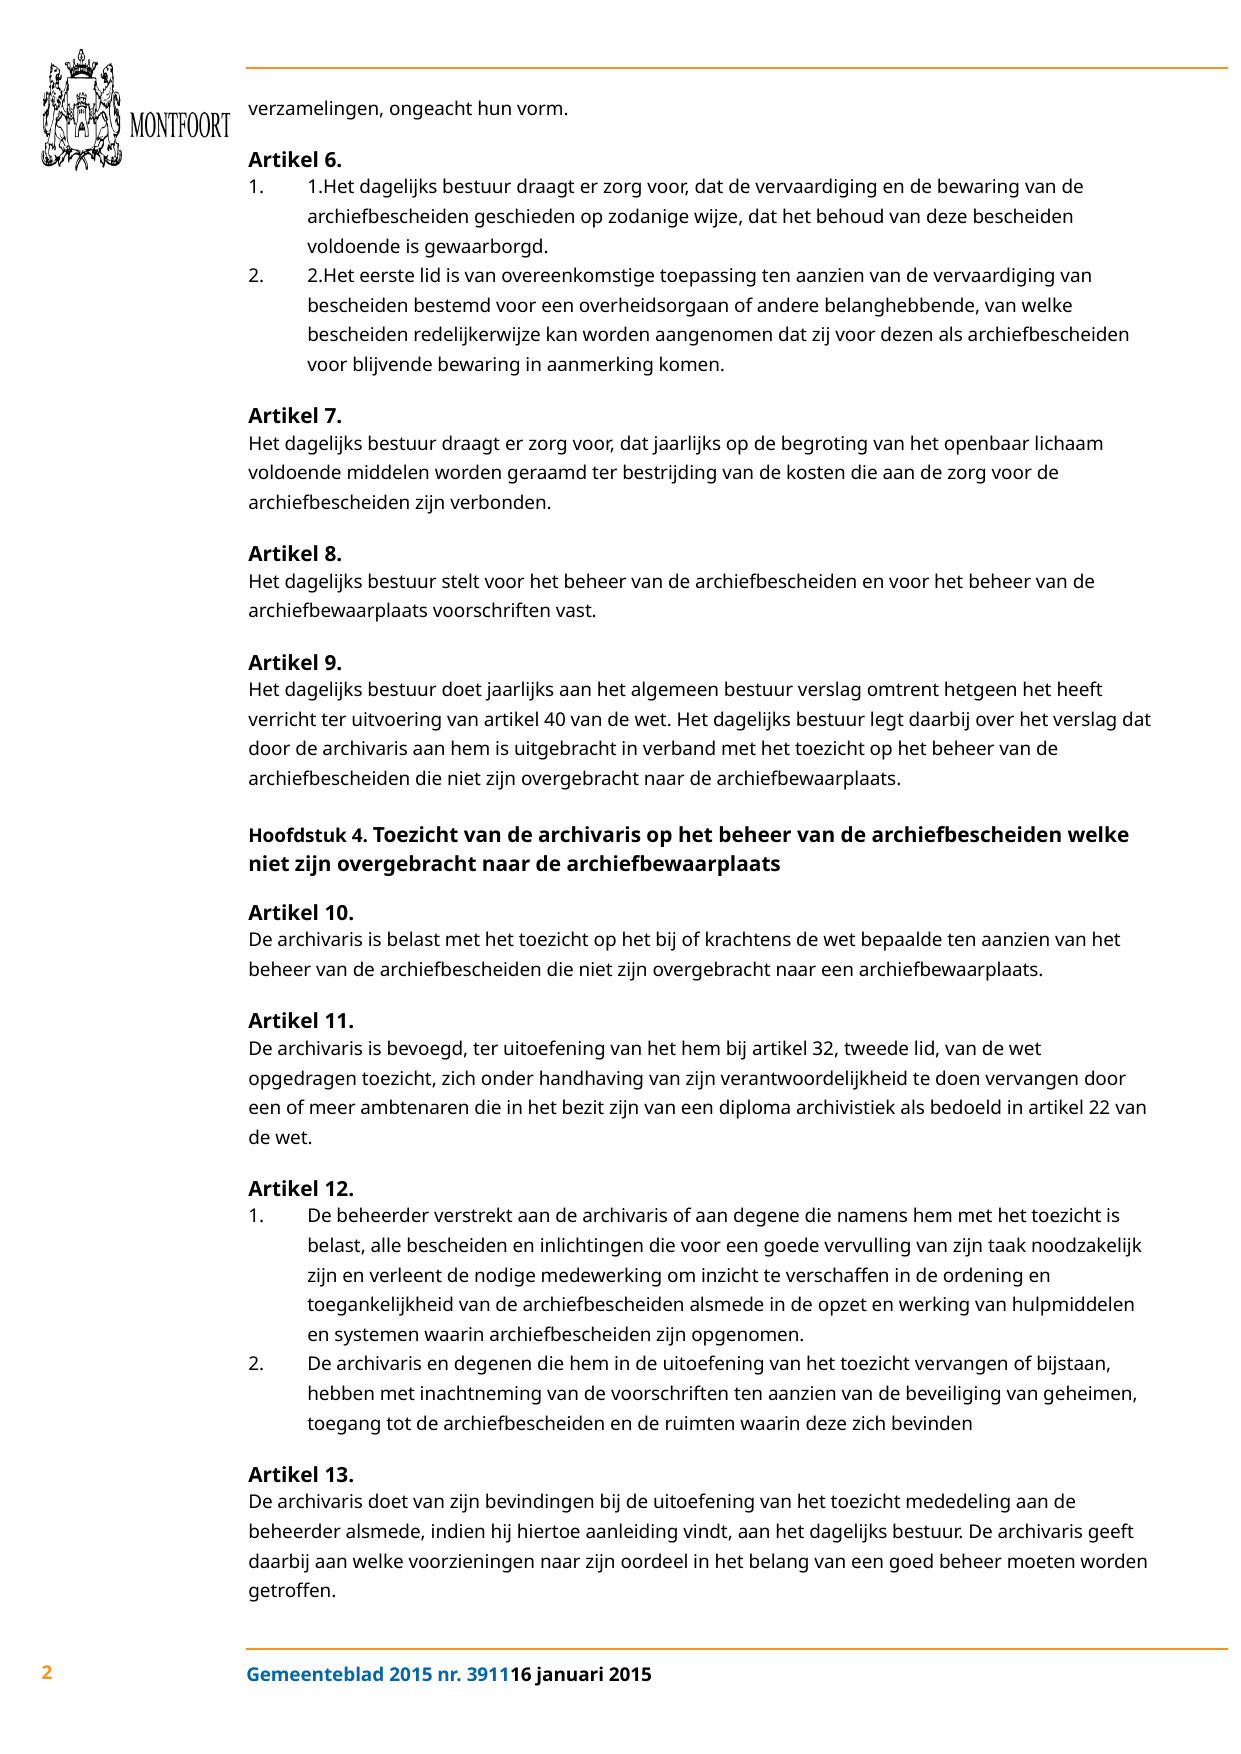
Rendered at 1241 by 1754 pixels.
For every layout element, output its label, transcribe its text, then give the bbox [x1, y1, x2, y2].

text Artikel 8. [248, 539, 1152, 568]
text Artikel 9. [248, 648, 1152, 676]
text Het dagelijks bestuur stelt voor het beheer van de archiefbescheiden en voor het beheer van de archiefbewaarplaats voorschriften vast. [248, 568, 1152, 623]
text De archivaris is bevoegd, ter uitoefening van het hem bij artikel 32, tweede lid, van de wet opgedragen toezicht, zich onder handhaving van zijn verantwoordelijkheid te doen vervangen door een of meer ambtenaren die in het bezit zijn van een diploma archivistiek als bedoeld in artikel 22 van de wet. [248, 1035, 1152, 1149]
list 1.Het dagelijks bestuur draagt er zorg voor, dat de vervaardiging en de bewaring van de archiefbescheiden geschieden op zodanige wijze, dat het behoud van deze bescheiden voldoende is gewaarborgd. [248, 174, 1152, 258]
list De beheerder verstrekt aan de archivaris of aan degene die namens hem met het toezicht is belast, alle bescheiden en inlichtingen die voor een goede vervulling van zijn taak noodzakelijk zijn en verleent de nodige medewerking om inzicht te verschaffen in de ordening en toegankelijkheid van de archiefbescheiden alsmede in de opzet en werking van hulpmiddelen en systemen waarin archiefbescheiden zijn opgenomen. [248, 1203, 1152, 1347]
text Artikel 11. [248, 1007, 1152, 1035]
text Artikel 6. [248, 145, 1152, 174]
list De archivaris en degenen die hem in de uitoefening van het toezicht vervangen of bijstaan, hebben met inachtneming van de voorschriften ten aanzien van de beveiliging van geheimen, toegang tot de archiefbescheiden en de ruimten waarin deze zich bevinden [248, 1351, 1152, 1436]
text Artikel 10. [248, 898, 1152, 927]
text Hoofdstuk 4. Toezicht van de archivaris op het beheer van de archiefbescheiden welke niet zijn overgebracht naar de archiefbewaarplaats [248, 821, 1152, 877]
text Artikel 13. [248, 1460, 1152, 1489]
picture [41, 47, 231, 172]
text Het dagelijks bestuur draagt er zorg voor, dat jaarlijks op de begroting van het openbaar lichaam voldoende middelen worden geraamd ter bestrijding van de kosten die aan de zorg voor de archiefbescheiden zijn verbonden. [248, 430, 1152, 515]
text De archivaris doet van zijn bevindingen bij de uitoefening van het toezicht mededeling aan de beheerder alsmede, indien hij hiertoe aanleiding vindt, aan het dagelijks bestuur. De archivaris geeft daarbij aan welke voorzieningen naar zijn oordeel in het belang van een goed beheer moeten worden getroffen. [248, 1489, 1152, 1603]
text verzamelingen, ongeacht hun vorm. [248, 95, 1152, 121]
text Artikel 12. [248, 1174, 1152, 1203]
text Artikel 7. [248, 402, 1152, 430]
text De archivaris is belast met het toezicht op het bij of krachtens de wet bepaalde ten aanzien van het beheer van de archiefbescheiden die niet zijn overgebracht naar een archiefbewaarplaats. [248, 927, 1152, 982]
text Het dagelijks bestuur doet jaarlijks aan het algemeen bestuur verslag omtrent hetgeen het heeft verricht ter uitvoering van artikel 40 van de wet. Het dagelijks bestuur legt daarbij over het verslag dat door de archivaris aan hem is uitgebracht in verband met het toezicht op het beheer van de archiefbescheiden die niet zijn overgebracht naar de archiefbewaarplaats. [248, 676, 1152, 791]
list 2.Het eerste lid is van overeenkomstige toepassing ten aanzien van de vervaardiging van bescheiden bestemd voor een overheidsorgaan of andere belanghebbende, van welke bescheiden redelijkerwijze kan worden aangenomen dat zij voor dezen als archiefbescheiden voor blijvende bewaring in aanmerking komen. [248, 262, 1152, 377]
